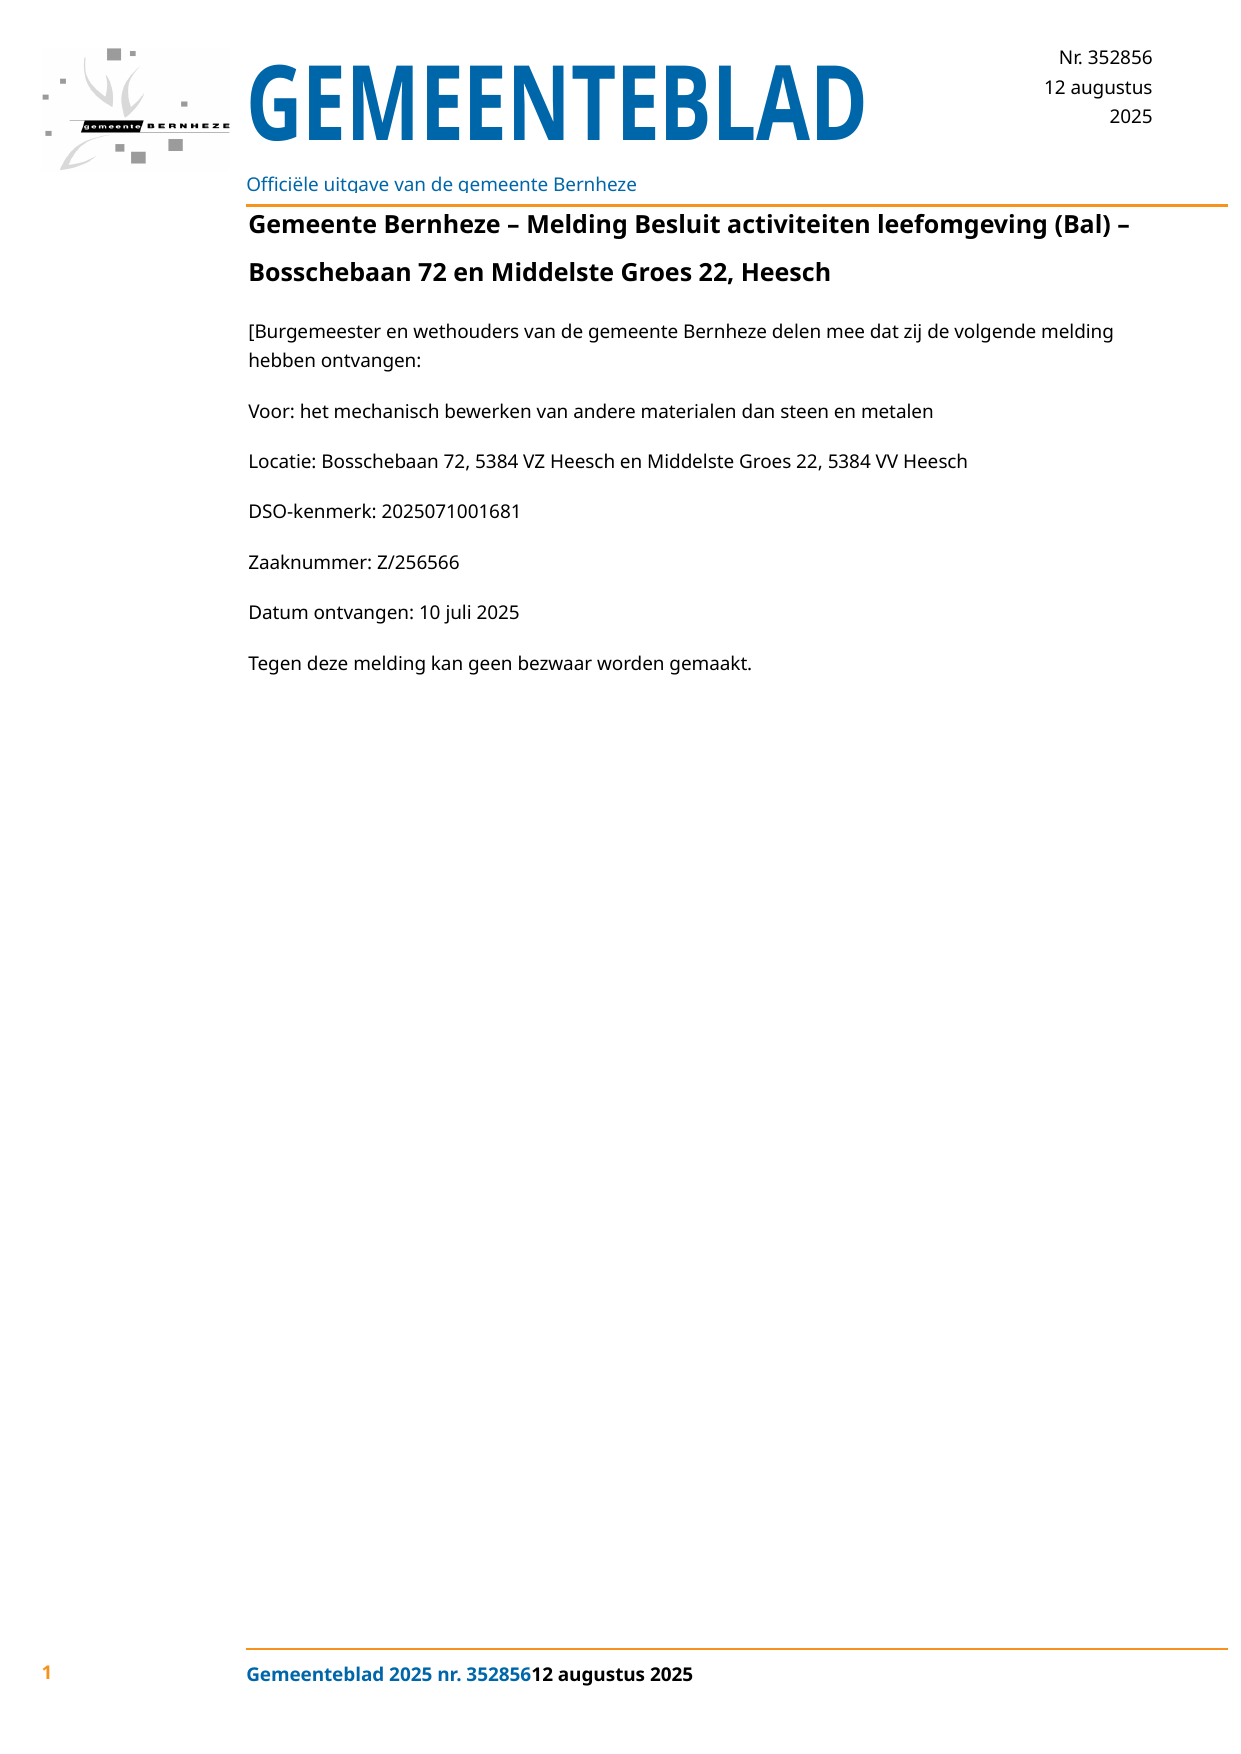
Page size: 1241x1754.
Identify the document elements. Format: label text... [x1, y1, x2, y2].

text Gemeente Bernheze – Melding Besluit activiteiten leefomgeving (Bal) – Bosschebaan 72 en Middelste Groes 22, Heesch [248, 207, 1152, 288]
text Datum ontvangen: 10 juli 2025 [248, 599, 1152, 625]
picture [41, 47, 231, 172]
text DSO-kenmerk: 2025071001681 [248, 499, 1152, 524]
text Tegen deze melding kan geen bezwaar worden gemaakt. [248, 650, 1152, 676]
text Zaaknummer: Z/256566 [248, 549, 1152, 575]
text Voor: het mechanisch bewerken van andere materialen dan steen en metalen [248, 398, 1152, 424]
text [Burgemeester en wethouders van de gemeente Bernheze delen mee dat zij de volgende melding hebben ontvangen: [248, 318, 1152, 373]
text Locatie: Bosschebaan 72, 5384 VZ Heesch en Middelste Groes 22, 5384 VV Heesch [248, 448, 1152, 474]
